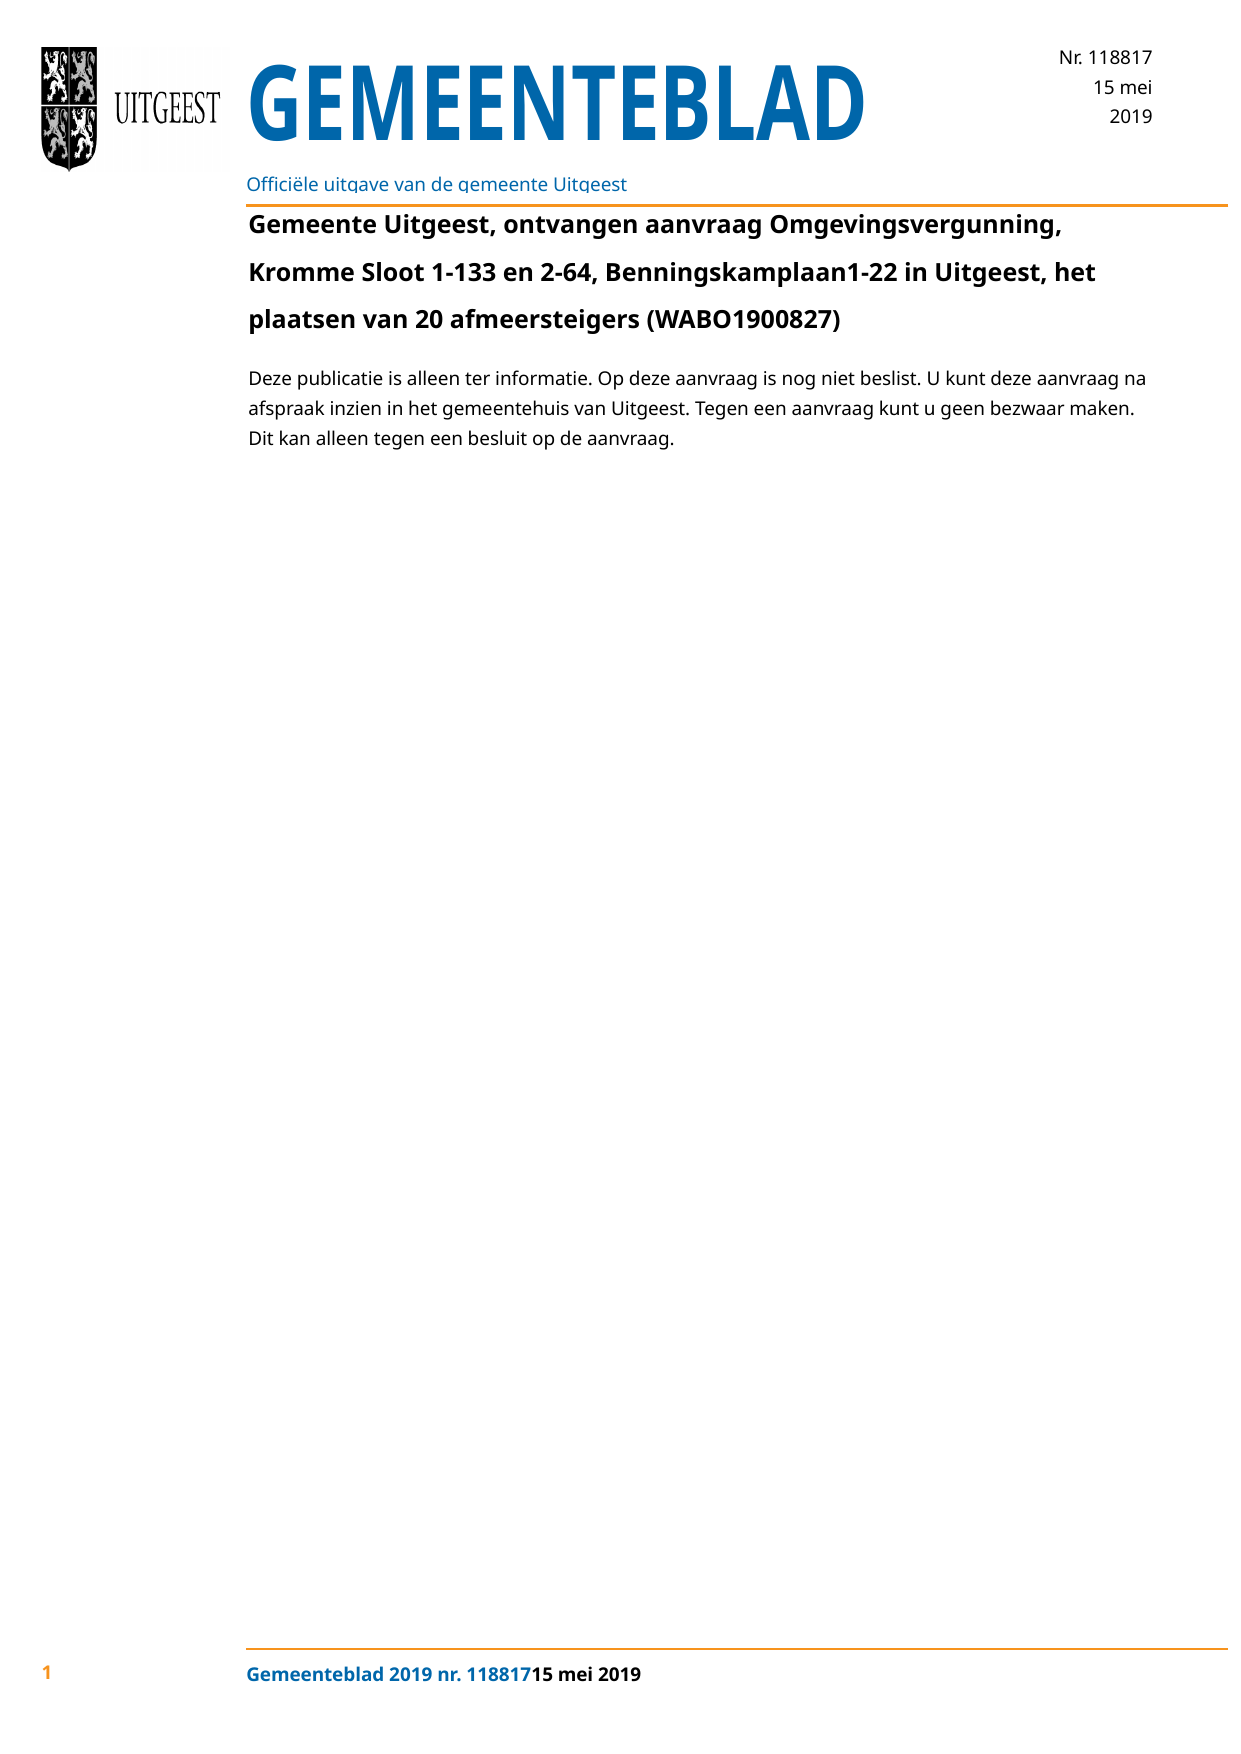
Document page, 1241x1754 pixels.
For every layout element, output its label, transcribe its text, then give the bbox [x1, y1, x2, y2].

text Deze publicatie is alleen ter informatie. Op deze aanvraag is nog niet beslist. U kunt deze aanvraag na afspraak inzien in het gemeentehuis van Uitgeest. Tegen een aanvraag kunt u geen bezwaar maken. Dit kan alleen tegen een besluit op de aanvraag. [248, 366, 1152, 450]
text Gemeente Uitgeest, ontvangen aanvraag Omgevingsvergunning, Kromme Sloot 1-133 en 2-64, Benningskamplaan1-22 in Uitgeest, het plaatsen van 20 afmeersteigers (WABO1900827) [248, 207, 1152, 336]
picture [41, 47, 231, 172]
